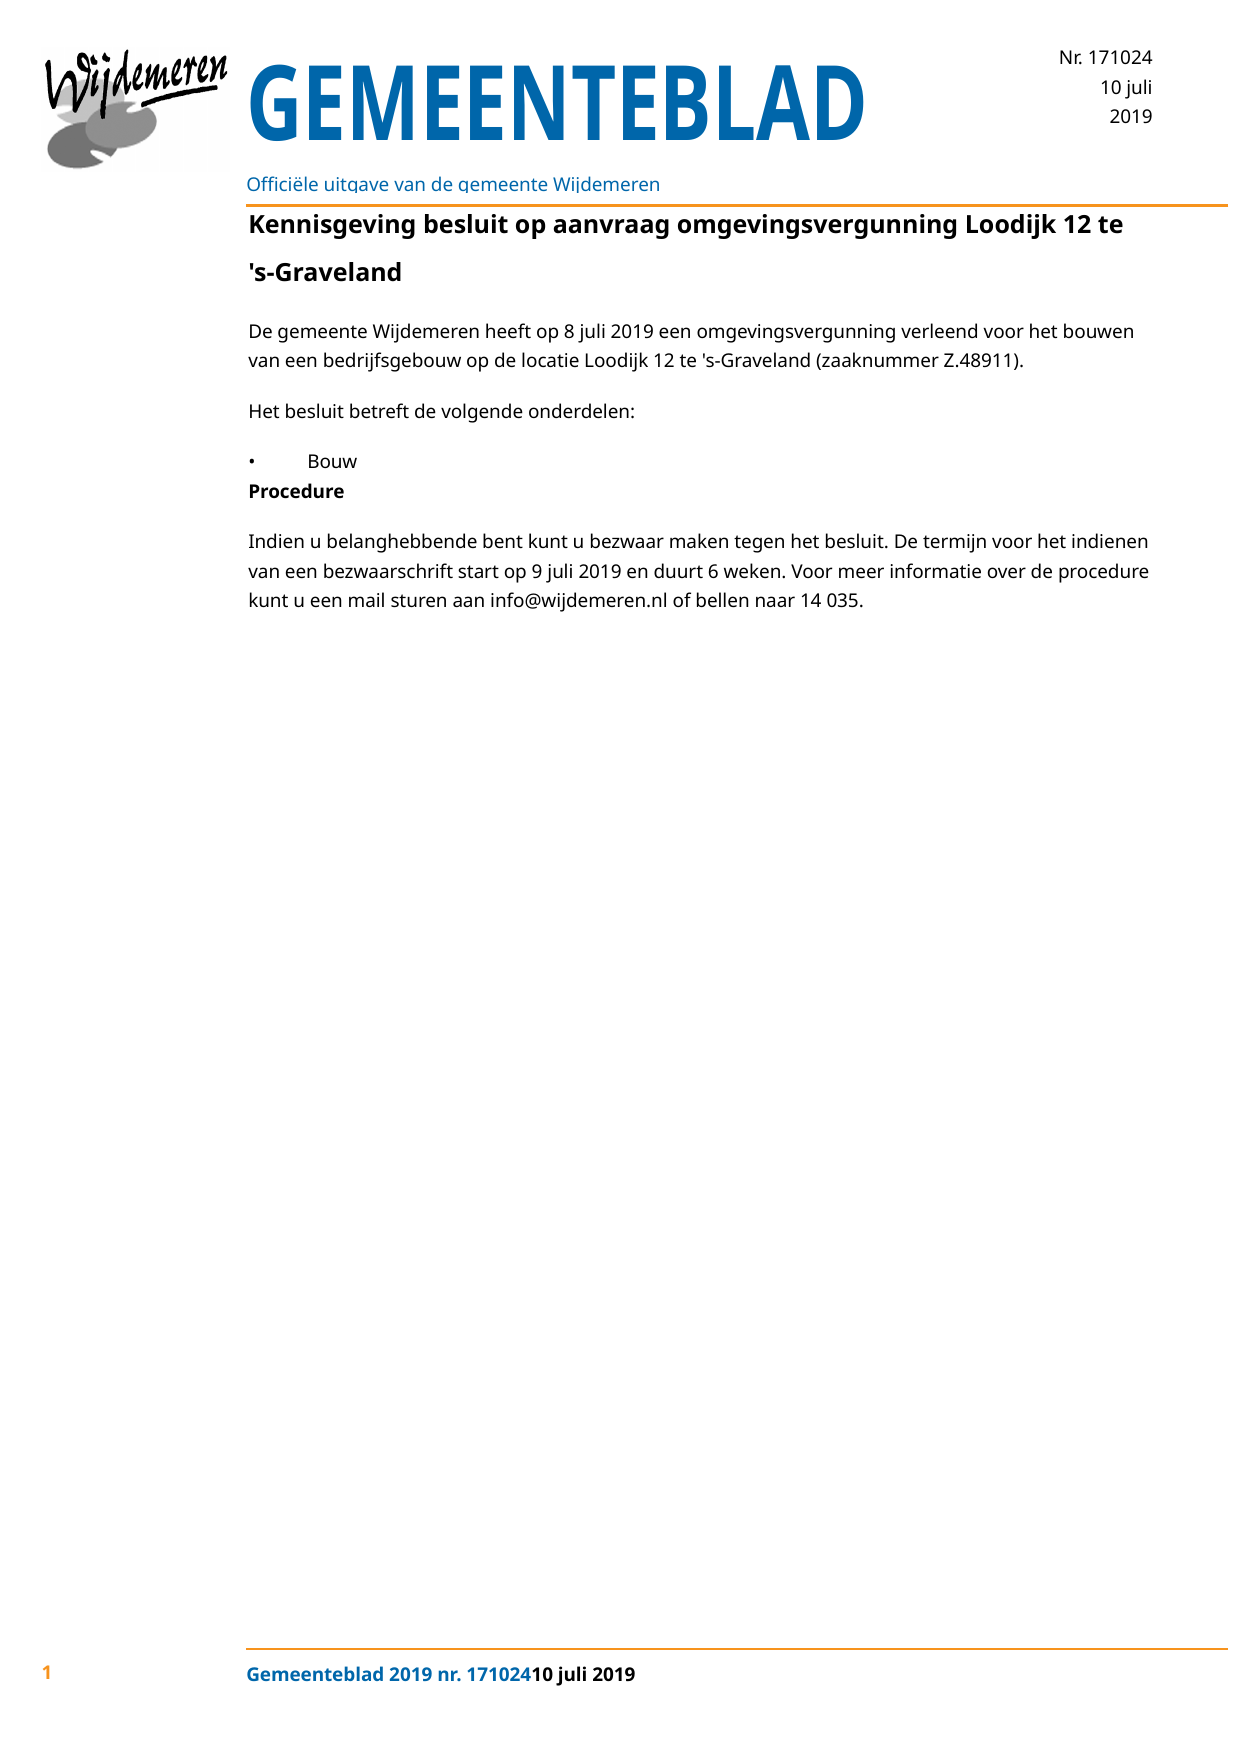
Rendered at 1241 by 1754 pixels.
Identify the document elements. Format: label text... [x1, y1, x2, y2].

picture [41, 47, 231, 172]
list Bouw [248, 448, 1152, 474]
text Kennisgeving besluit op aanvraag omgevingsvergunning Loodijk 12 te 's-Graveland [248, 207, 1152, 288]
text De gemeente Wijdemeren heeft op 8 juli 2019 een omgevingsvergunning verleend voor het bouwen van een bedrijfsgebouw op de locatie Loodijk 12 te 's-Graveland (zaaknummer Z.48911). [248, 318, 1152, 373]
text Procedure [248, 478, 1152, 504]
text Indien u belanghebbende bent kunt u bezwaar maken tegen het besluit. De termijn voor het indienen van een bezwaarschrift start op 9 juli 2019 en duurt 6 weken. Voor meer informatie over de procedure kunt u een mail sturen aan info@wijdemeren.nl of bellen naar 14 035. [248, 528, 1152, 613]
text Het besluit betreft de volgende onderdelen: [248, 398, 1152, 424]
